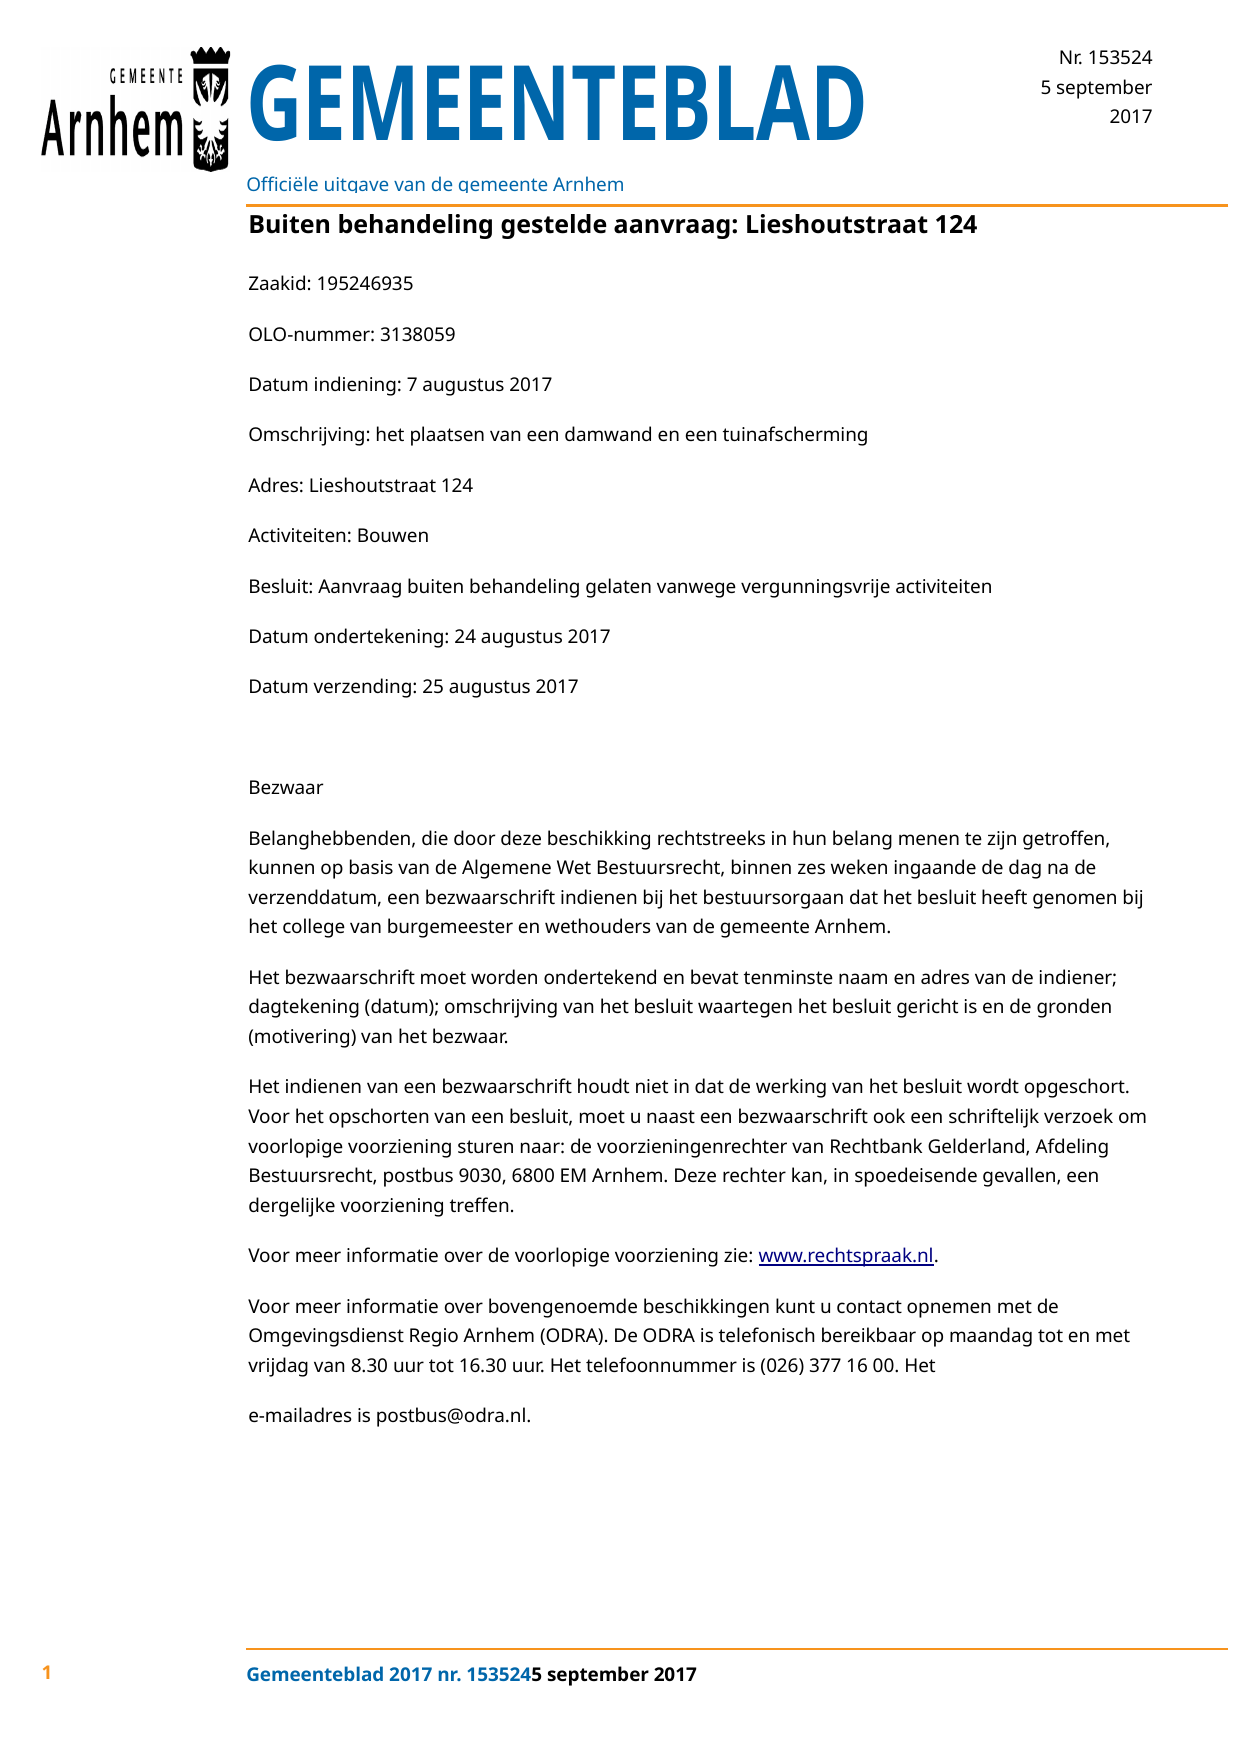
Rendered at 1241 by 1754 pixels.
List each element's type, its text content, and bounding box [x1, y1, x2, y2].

text Zaakid: 195246935 [248, 270, 1152, 296]
text Besluit: Aanvraag buiten behandeling gelaten vanwege vergunningsvrije activiteiten [248, 573, 1152, 598]
text OLO-nummer: 3138059 [248, 321, 1152, 346]
picture [41, 47, 231, 172]
text Adres: Lieshoutstraat 124 [248, 472, 1152, 498]
text Belanghebbenden, die door deze beschikking rechtstreeks in hun belang menen te zijn getroffen, kunnen op basis van de Algemene Wet Bestuursrecht, binnen zes weken ingaande de dag na de verzenddatum, een bezwaarschrift indienen bij het bestuursorgaan dat het besluit heeft genomen bij het college van burgemeester en wethouders van de gemeente Arnhem. [248, 825, 1152, 939]
text Bezwaar [248, 774, 1152, 800]
text Datum ondertekening: 24 augustus 2017 [248, 623, 1152, 649]
text Buiten behandeling gestelde aanvraag: Lieshoutstraat 124 [248, 207, 1152, 241]
text Datum indiening: 7 augustus 2017 [248, 371, 1152, 397]
text Het bezwaarschrift moet worden ondertekend en bevat tenminste naam en adres van de indiener; dagtekening (datum); omschrijving van het besluit waartegen het besluit gericht is en de gronden (motivering) van het bezwaar. [248, 964, 1152, 1049]
text Voor meer informatie over de voorlopige voorziening zie: www.rechtspraak.nl. [248, 1242, 1152, 1268]
text Datum verzending: 25 augustus 2017 [248, 674, 1152, 699]
text Voor meer informatie over bovengenoemde beschikkingen kunt u contact opnemen met de Omgevingsdienst Regio Arnhem (ODRA). De ODRA is telefonisch bereikbaar op maandag tot en met vrijdag van 8.30 uur tot 16.30 uur. Het telefoonnummer is (026) 377 16 00. Het [248, 1293, 1152, 1378]
text Activiteiten: Bouwen [248, 522, 1152, 548]
text Het indienen van een bezwaarschrift houdt niet in dat de werking van het besluit wordt opgeschort. Voor het opschorten van een besluit, moet u naast een bezwaarschrift ook een schriftelijk verzoek om voorlopige voorziening sturen naar: de voorzieningenrechter van Rechtbank Gelderland, Afdeling Bestuursrecht, postbus 9030, 6800 EM Arnhem. Deze rechter kan, in spoedeisende gevallen, een dergelijke voorziening treffen. [248, 1074, 1152, 1218]
text Omschrijving: het plaatsen van een damwand en een tuinafscherming [248, 422, 1152, 447]
text e-mailadres is postbus@odra.nl. [248, 1402, 1152, 1428]
